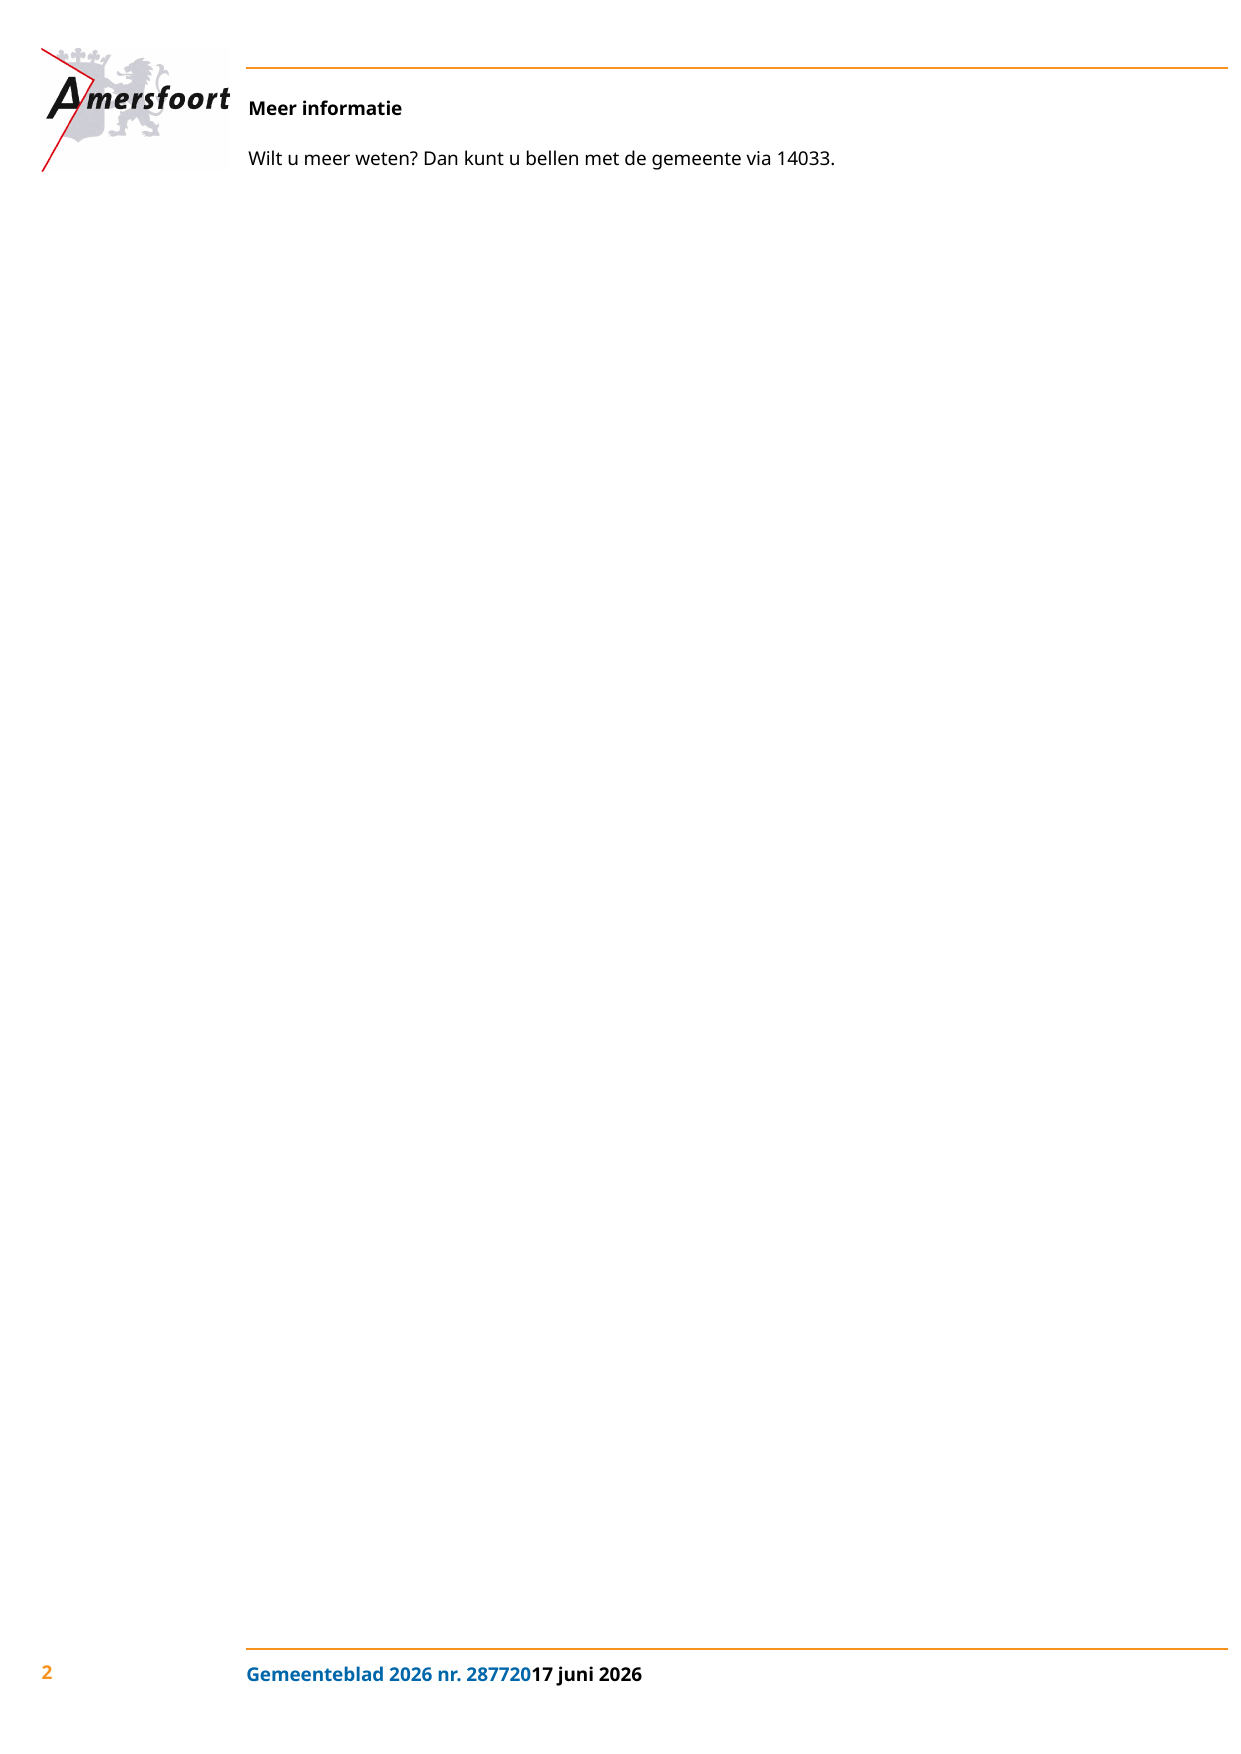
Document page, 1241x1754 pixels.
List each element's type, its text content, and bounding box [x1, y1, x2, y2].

picture [41, 47, 231, 172]
text Meer informatie [248, 95, 1152, 121]
text Wilt u meer weten? Dan kunt u bellen met de gemeente via 14033. [248, 145, 1152, 171]
